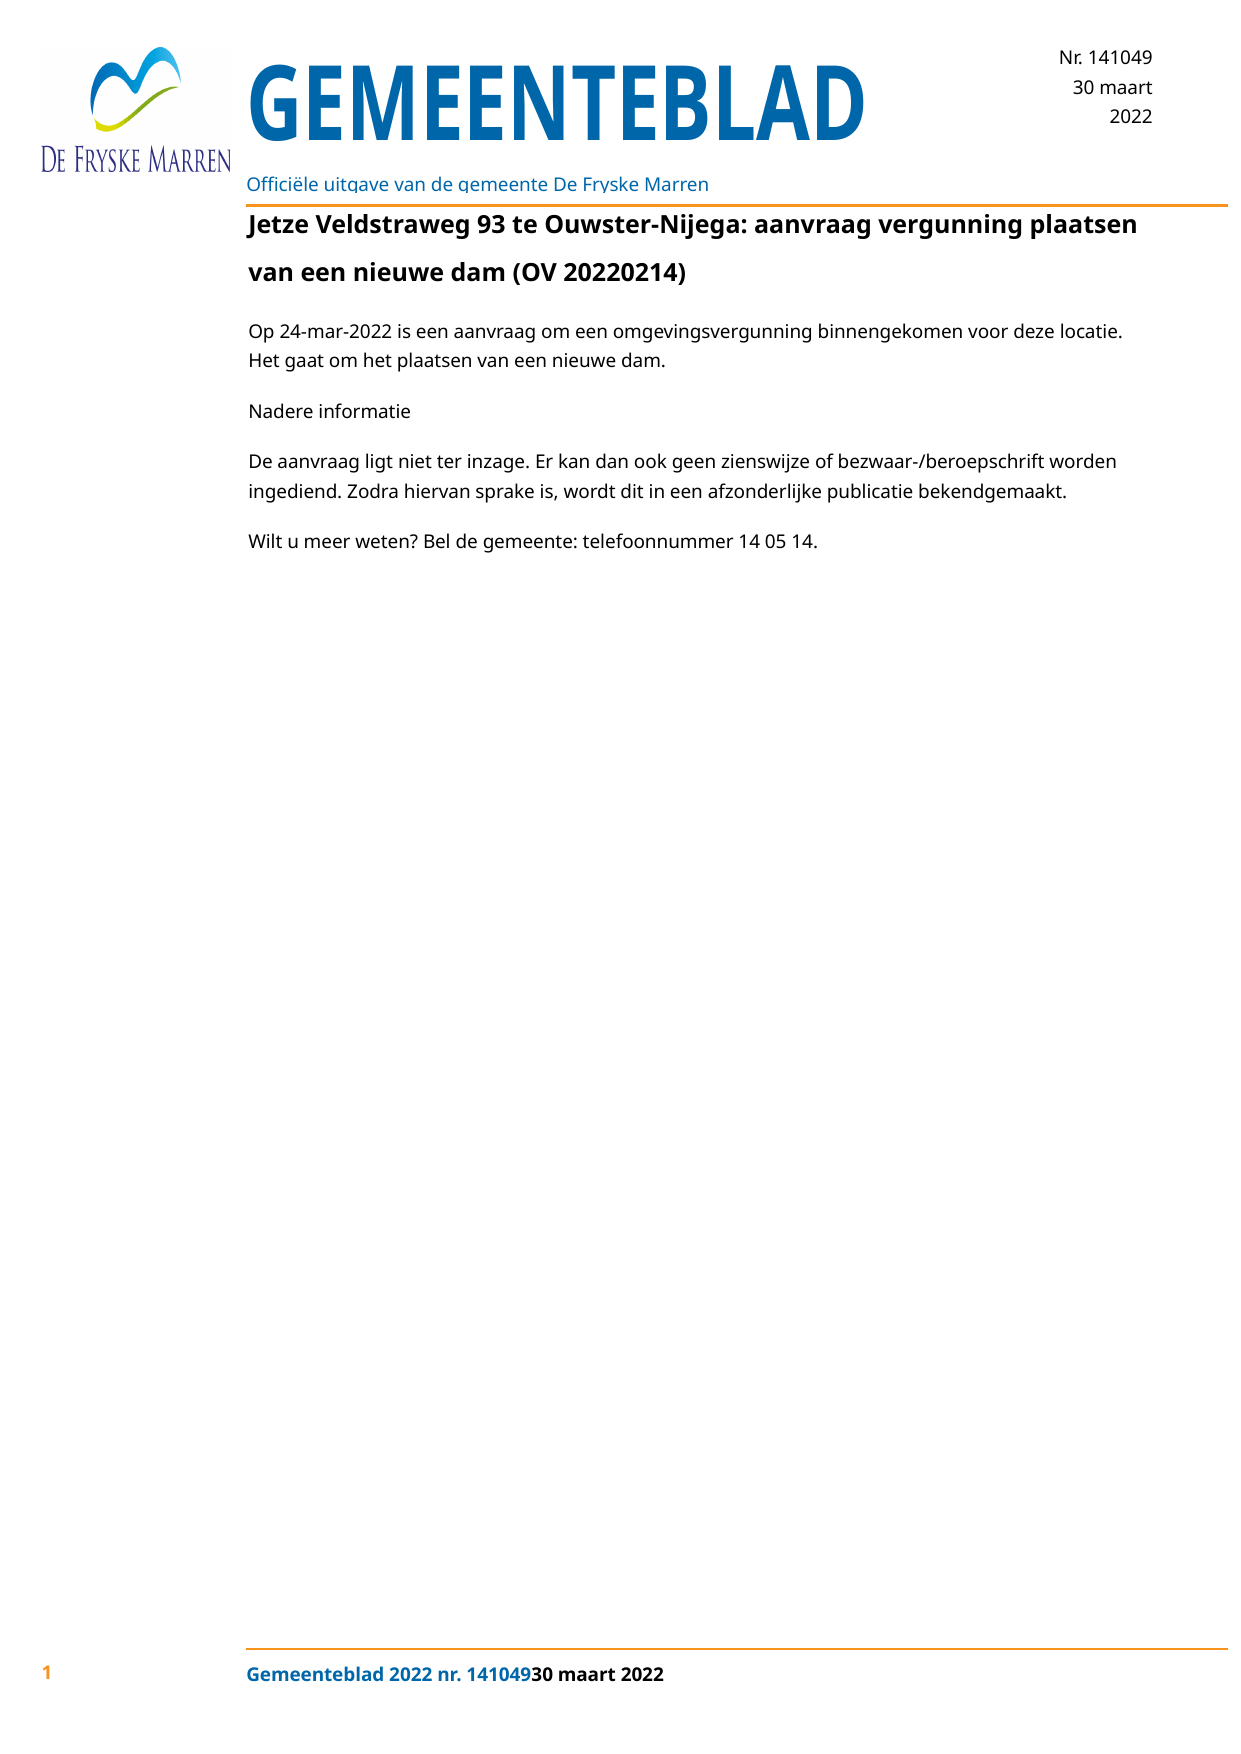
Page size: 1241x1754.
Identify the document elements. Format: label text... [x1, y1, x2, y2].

text De aanvraag ligt niet ter inzage. Er kan dan ook geen zienswijze of bezwaar-/beroepschrift worden ingediend. Zodra hiervan sprake is, wordt dit in een afzonderlijke publicatie bekendgemaakt. [248, 448, 1152, 504]
picture [41, 47, 231, 172]
text Nadere informatie [248, 398, 1152, 424]
text Jetze Veldstraweg 93 te Ouwster-Nijega: aanvraag vergunning plaatsen van een nieuwe dam (OV 20220214) [248, 207, 1152, 288]
text Op 24-mar-2022 is een aanvraag om een omgevingsvergunning binnengekomen voor deze locatie. Het gaat om het plaatsen van een nieuwe dam. [248, 318, 1152, 373]
text Wilt u meer weten? Bel de gemeente: telefoonnummer 14 05 14. [248, 528, 1152, 554]
